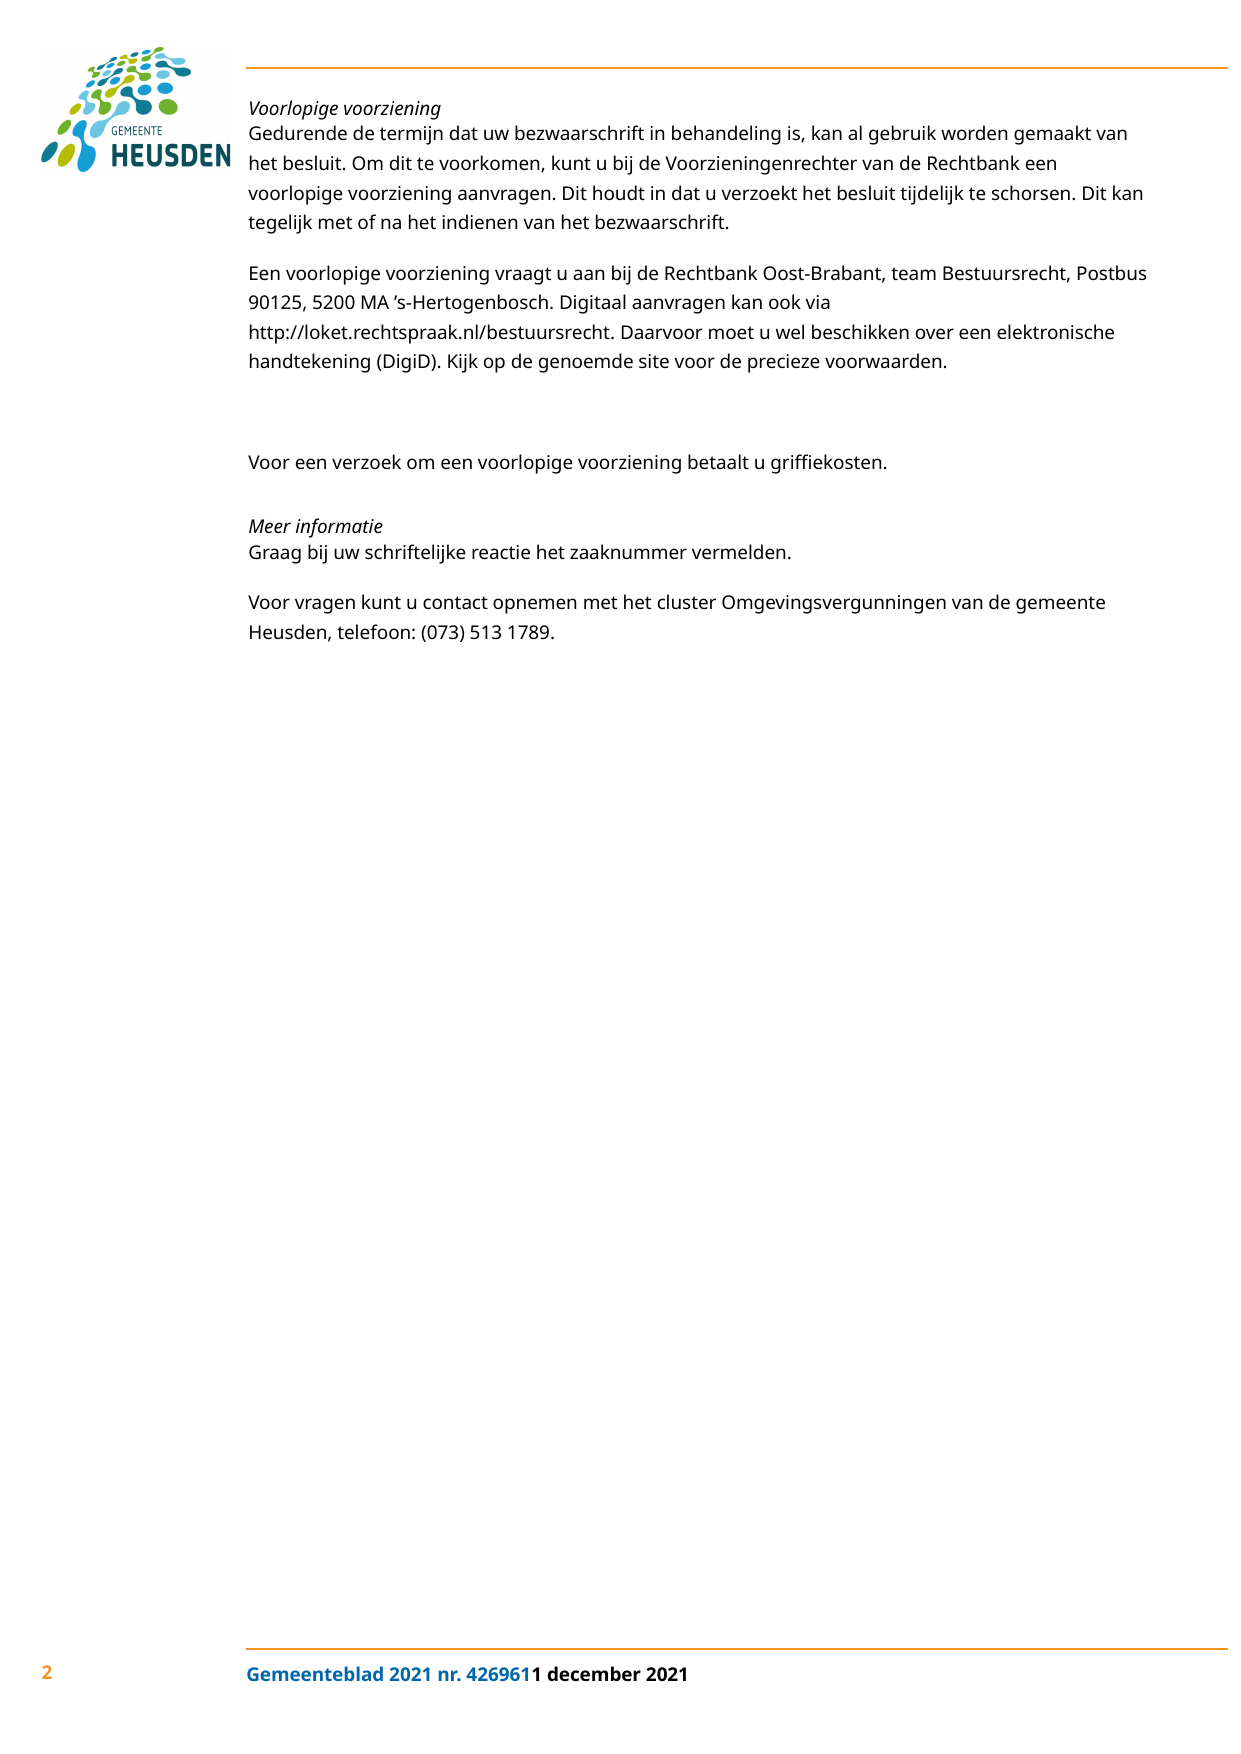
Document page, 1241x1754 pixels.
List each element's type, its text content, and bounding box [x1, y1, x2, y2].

text Een voorlopige voorziening vraagt u aan bij de Rechtbank Oost-Brabant, team Bestuursrecht, Postbus 90125, 5200 MA ’s-Hertogenbosch. Digitaal aanvragen kan ook via http://loket.rechtspraak.nl/bestuursrecht. Daarvoor moet u wel beschikken over een elektronische handtekening (DigiD). Kijk op de genoemde site voor de precieze voorwaarden. [248, 260, 1152, 374]
text Gedurende de termijn dat uw bezwaarschrift in behandeling is, kan al gebruik worden gemaakt van het besluit. Om dit te voorkomen, kunt u bij de Voorzieningenrechter van de Rechtbank een voorlopige voorziening aanvragen. Dit houdt in dat u verzoekt het besluit tijdelijk te schorsen. Dit kan tegelijk met of na het indienen van het bezwaarschrift. [248, 121, 1152, 235]
picture [41, 47, 231, 172]
text Voorlopige voorziening [248, 95, 1152, 121]
text Graag bij uw schriftelijke reactie het zaaknummer vermelden. [248, 539, 1152, 565]
text Voor vragen kunt u contact opnemen met het cluster Omgevingsvergunningen van de gemeente Heusden, telefoon: (073) 513 1789. [248, 589, 1152, 645]
text Meer informatie [248, 513, 1152, 539]
text Voor een verzoek om een voorlopige voorziening betaalt u griffiekosten. [248, 449, 1152, 475]
